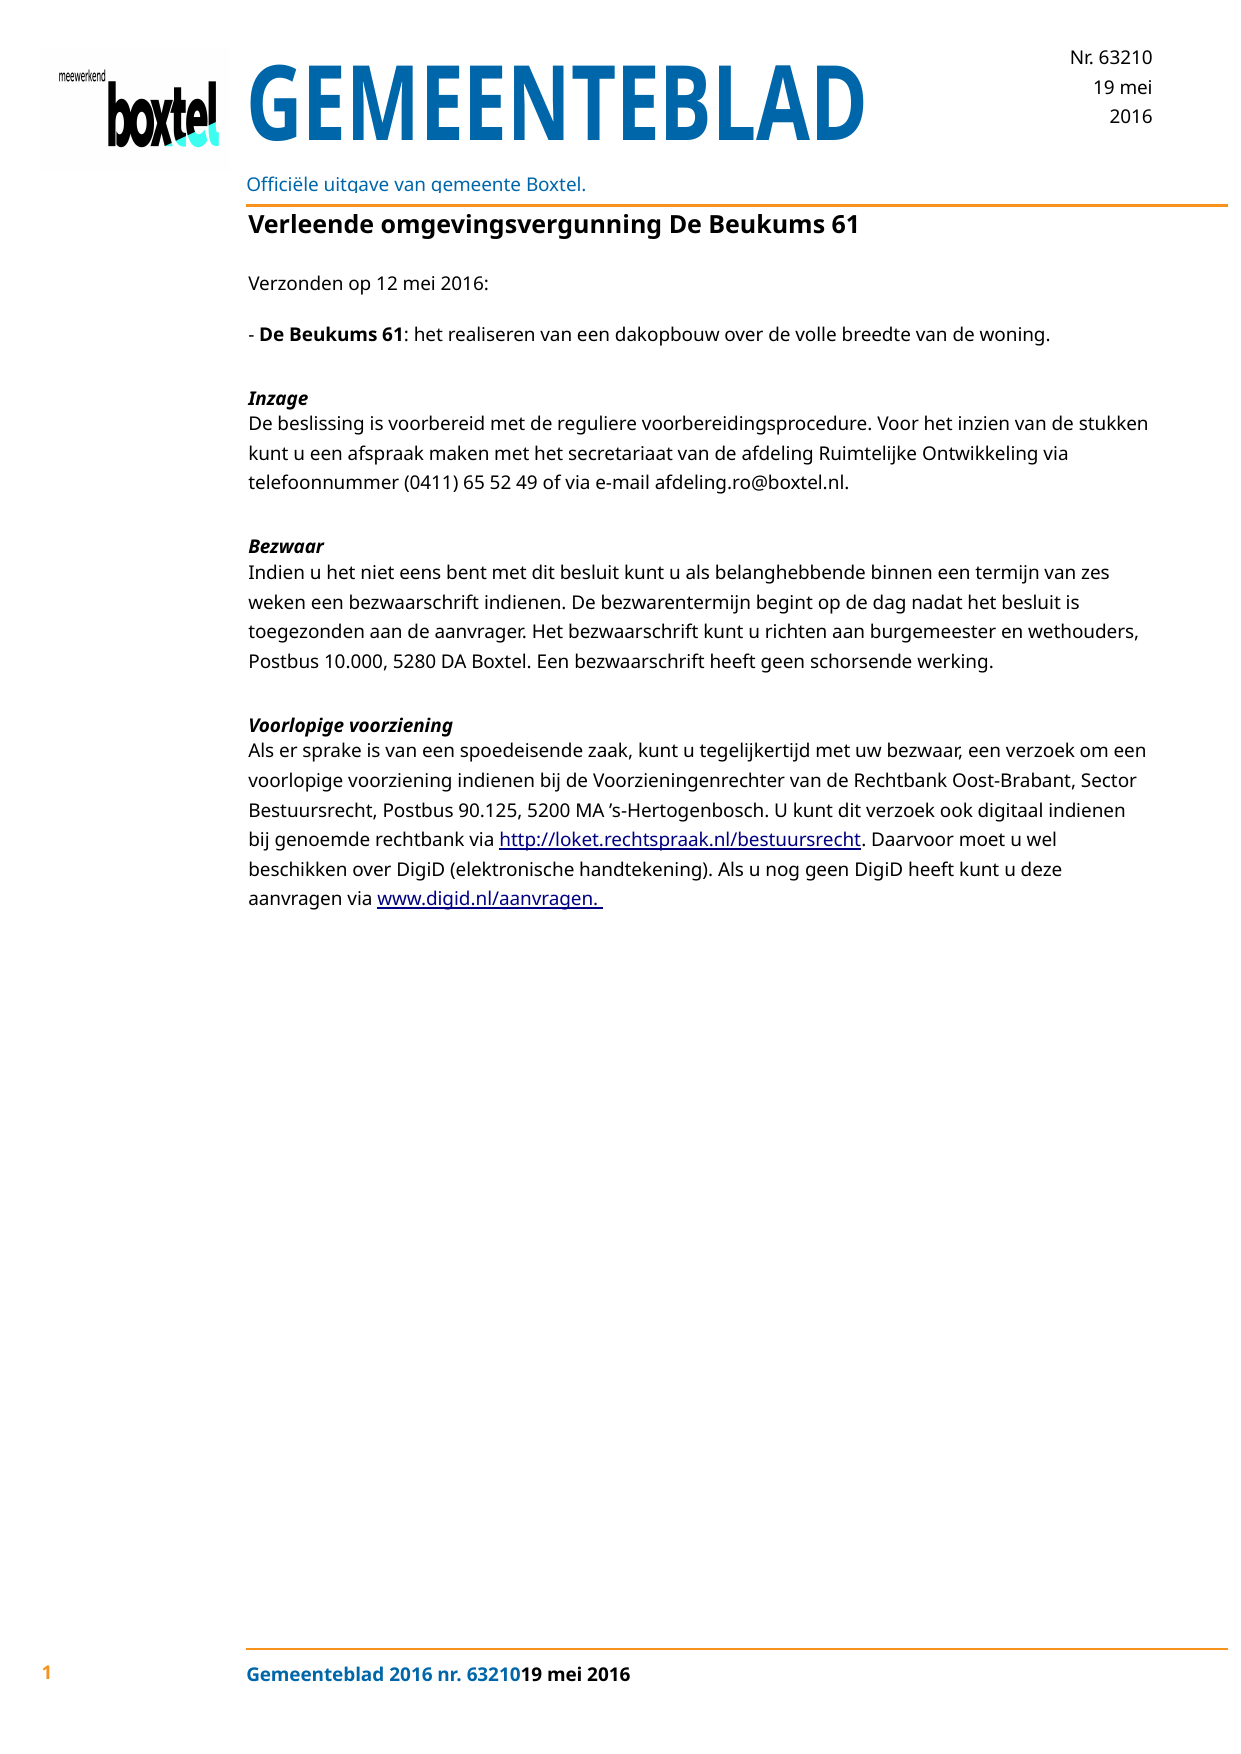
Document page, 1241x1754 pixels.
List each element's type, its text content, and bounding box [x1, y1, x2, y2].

text De beslissing is voorbereid met de reguliere voorbereidingsprocedure. Voor het inzien van de stukken kunt u een afspraak maken met het secretariaat van de afdeling Ruimtelijke Ontwikkeling via telefoonnummer (0411) 65 52 49 of via e-mail afdeling.ro@boxtel.nl. [248, 410, 1152, 495]
text Indien u het niet eens bent met dit besluit kunt u als belanghebbende binnen een termijn van zes weken een bezwaarschrift indienen. De bezwarentermijn begint op de dag nadat het besluit is toegezonden aan de aanvrager. Het bezwaarschrift kunt u richten aan burgemeester en wethouders, Postbus 10.000, 5280 DA Boxtel. Een bezwaarschrift heeft geen schorsende werking. [248, 559, 1152, 674]
text Inzage [248, 385, 1152, 410]
text Als er sprake is van een spoedeisende zaak, kunt u tegelijkertijd met uw bezwaar, een verzoek om een voorlopige voorziening indienen bij de Voorzieningenrechter van de Rechtbank Oost-Brabant, Sector Bestuursrecht, Postbus 90.125, 5200 MA ’s-Hertogenbosch. U kunt dit verzoek ook digitaal indienen bij genoemde rechtbank via http://loket.rechtspraak.nl/bestuursrecht. Daarvoor moet u wel beschikken over DigiD (elektronische handtekening). Als u nog geen DigiD heeft kunt u deze aanvragen via www.digid.nl/aanvragen. [248, 738, 1152, 911]
text Bezwaar [248, 533, 1152, 559]
text Verleende omgevingsvergunning De Beukums 61 [248, 207, 1152, 241]
text - De Beukums 61: het realiseren van een dakopbouw over de volle breedte van de woning. [248, 321, 1152, 346]
picture [41, 47, 231, 172]
text Voorlopige voorziening [248, 712, 1152, 738]
text Verzonden op 12 mei 2016: [248, 270, 1152, 296]
